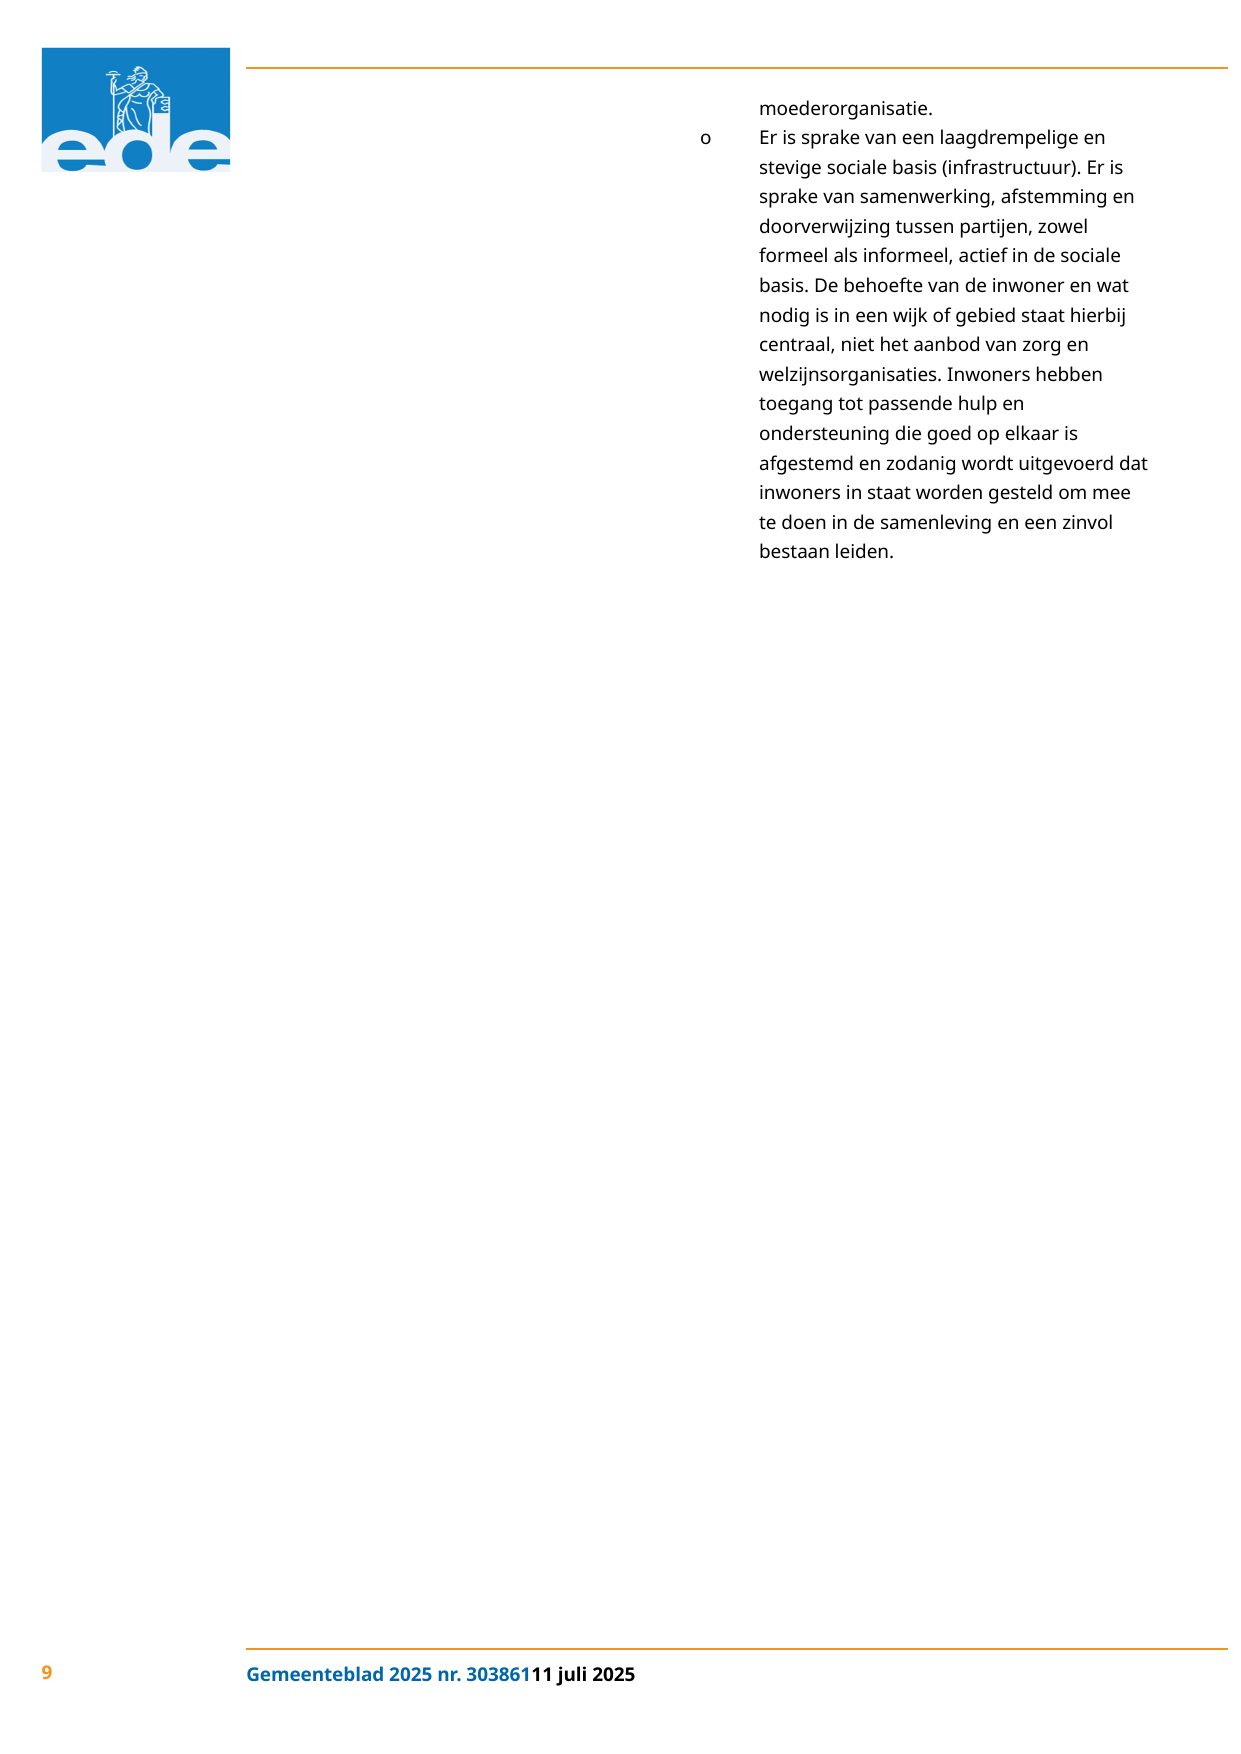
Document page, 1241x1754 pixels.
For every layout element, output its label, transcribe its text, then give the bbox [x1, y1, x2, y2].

table_header [248, 95, 700, 564]
picture [41, 47, 231, 172]
table_header moederorganisatie. Er is sprake van een laagdrempelige en stevige sociale basis (infrastructuur). Er is sprake van samenwerking, afstemming en doorverwijzing tussen partijen, zowel formeel als informeel, actief in de sociale basis. De behoefte van de inwoner en wat nodig is in een wijk of gebied staat hierbij centraal, niet het aanbod van zorg en welzijnsorganisaties. Inwoners hebben toegang tot passende hulp en ondersteuning die goed op elkaar is afgestemd en zodanig wordt uitgevoerd dat inwoners in staat worden gesteld om mee te doen in de samenleving en een zinvol bestaan leiden. [700, 95, 1152, 564]
